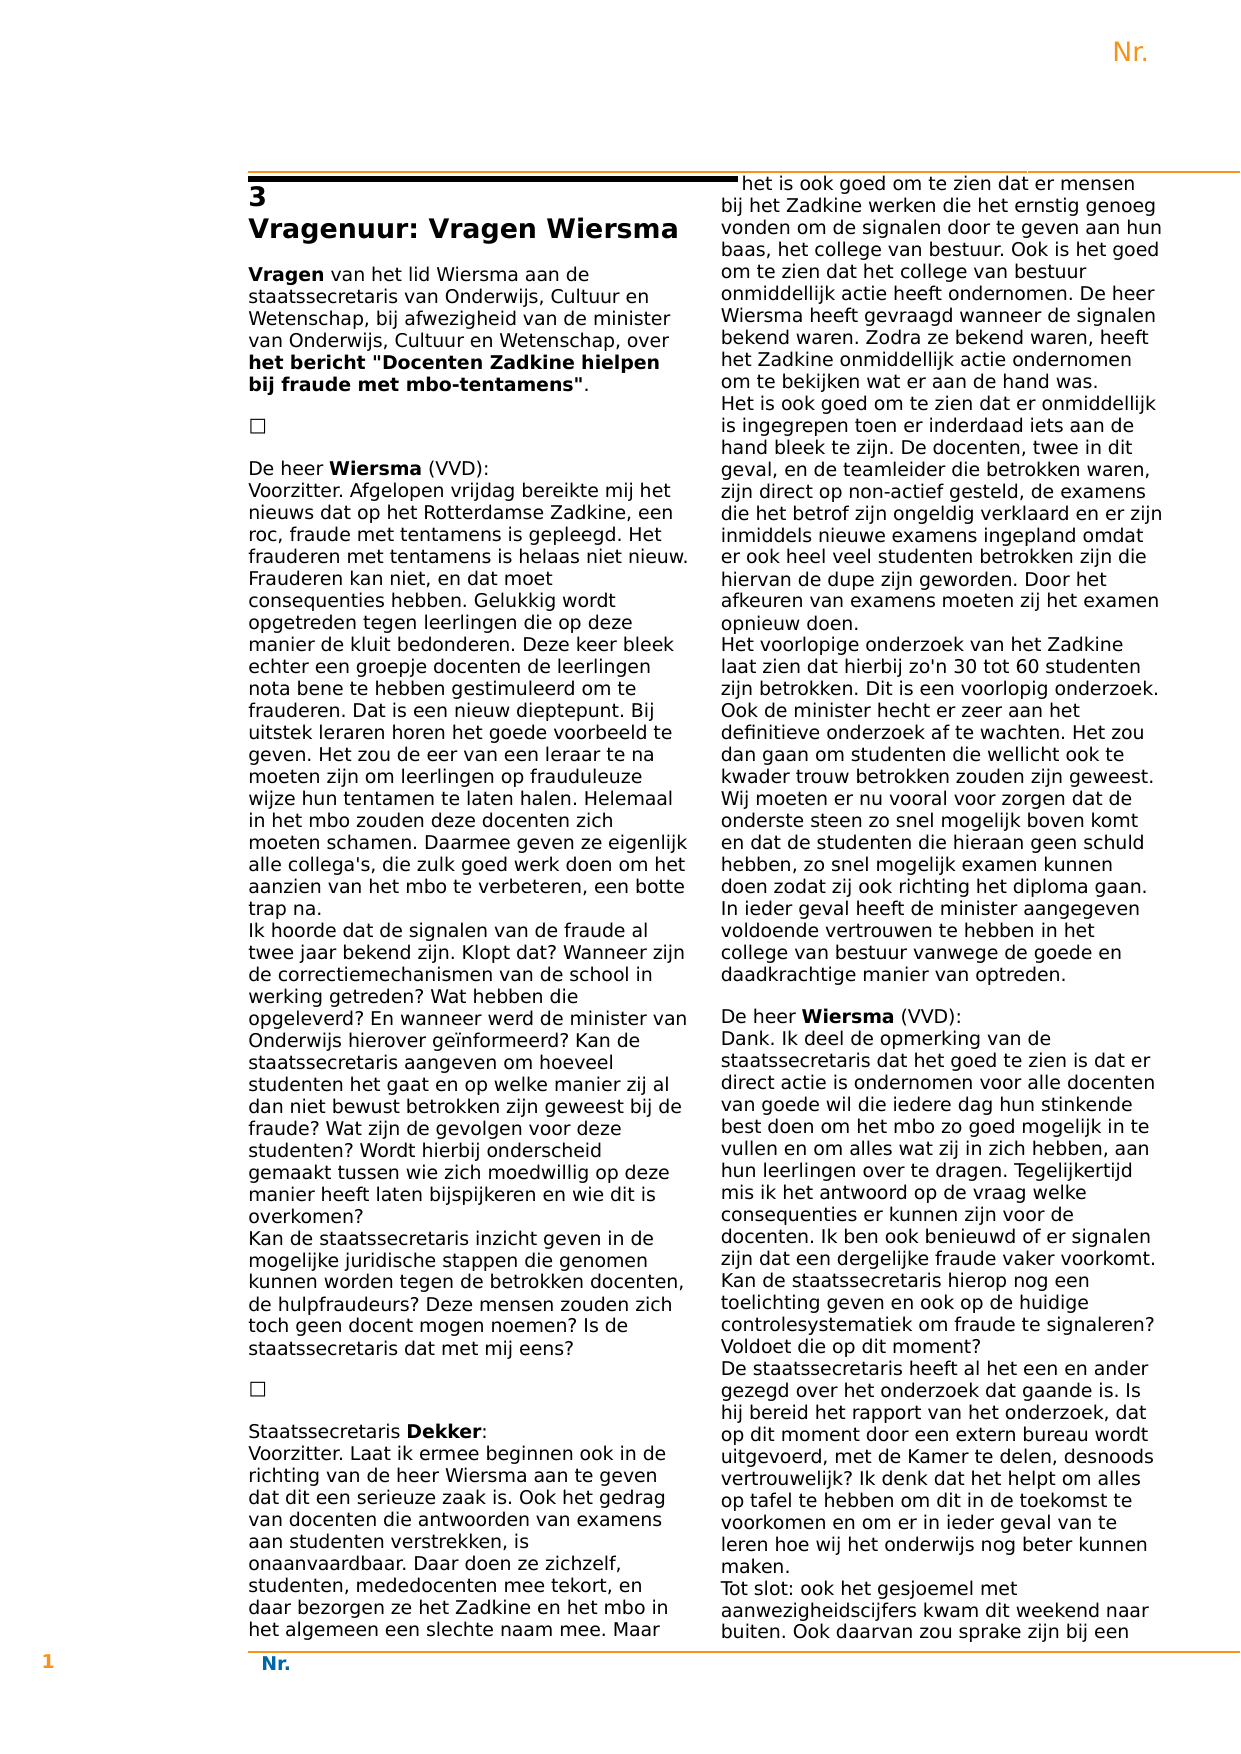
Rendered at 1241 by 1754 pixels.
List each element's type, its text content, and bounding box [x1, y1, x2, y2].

text De heer Wiersma (VVD): [721, 1006, 1163, 1028]
text ⬜ [248, 1379, 691, 1401]
text De staatssecretaris heeft al het een en ander gezegd over het onderzoek dat gaande is. Is hij bereid het rapport van het onderzoek, dat op dit moment door een extern bureau wordt uitgevoerd, met de Kamer te delen, desnoods vertrouwelijk? Ik denk dat het helpt om alles op tafel te hebben om dit in de toekomst te voorkomen en om er in ieder geval van te leren hoe wij het onderwijs nog beter kunnen maken. [721, 1358, 1163, 1577]
text het is ook goed om te zien dat er mensen bij het Zadkine werken die het ernstig genoeg vonden om de signalen door te geven aan hun baas, het college van bestuur. Ook is het goed om te zien dat het college van bestuur onmiddellijk actie heeft ondernomen. De heer Wiersma heeft gevraagd wanneer de signalen bekend waren. Zodra ze bekend waren, heeft het Zadkine onmiddellijk actie ondernomen om te bekijken wat er aan de hand was. [721, 173, 1163, 393]
text ⬜ [248, 416, 691, 438]
text Voorzitter. Afgelopen vrijdag bereikte mij het nieuws dat op het Rotterdamse Zadkine, een roc, fraude met tentamens is gepleegd. Het frauderen met tentamens is helaas niet nieuw. Frauderen kan niet, en dat moet consequenties hebben. Gelukkig wordt opgetreden tegen leerlingen die op deze manier de kluit bedonderen. Deze keer bleek echter een groepje docenten de leerlingen nota bene te hebben gestimuleerd om te frauderen. Dat is een nieuw dieptepunt. Bij uitstek leraren horen het goede voorbeeld te geven. Het zou de eer van een leraar te na moeten zijn om leerlingen op frauduleuze wijze hun tentamen te laten halen. Helemaal in het mbo zouden deze docenten zich moeten schamen. Daarmee geven ze eigenlijk alle collega's, die zulk goed werk doen om het aanzien van het mbo te verbeteren, een botte trap na. [248, 480, 691, 920]
text Het is ook goed om te zien dat er onmiddellijk is ingegrepen toen er inderdaad iets aan de hand bleek te zijn. De docenten, twee in dit geval, en de teamleider die betrokken waren, zijn direct op non-actief gesteld, de examens die het betrof zijn ongeldig verklaard en er zijn inmiddels nieuwe examens ingepland omdat er ook heel veel studenten betrokken zijn die hiervan de dupe zijn geworden. Door het afkeuren van examens moeten zij het examen opnieuw doen. [721, 393, 1163, 634]
text Tot slot: ook het gesjoemel met aanwezigheidscijfers kwam dit weekend naar buiten. Ook daarvan zou sprake zijn bij een [721, 1577, 1163, 1643]
text Kan de staatssecretaris inzicht geven in de mogelijke juridische stappen die genomen kunnen worden tegen de betrokken docenten, de hulpfraudeurs? Deze mensen zouden zich toch geen docent mogen noemen? Is de staatssecretaris dat met mij eens? [248, 1227, 691, 1359]
text Staatssecretaris Dekker: [248, 1421, 691, 1443]
text De heer Wiersma (VVD): [248, 458, 691, 480]
title 3 Vragenuur: Vragen Wiersma [248, 182, 691, 244]
text Ik hoorde dat de signalen van de fraude al twee jaar bekend zijn. Klopt dat? Wanneer zijn de correctiemechanismen van de school in werking getreden? Wat hebben die opgeleverd? En wanneer werd de minister van Onderwijs hierover geïnformeerd? Kan de staatssecretaris aangeven om hoeveel studenten het gaat en op welke manier zij al dan niet bewust betrokken zijn geweest bij de fraude? Wat zijn de gevolgen voor deze studenten? Wordt hierbij onderscheid gemaakt tussen wie zich moedwillig op deze manier heeft laten bijspijkeren en wie dit is overkomen? [248, 920, 691, 1227]
text Dank. Ik deel de opmerking van de staatssecretaris dat het goed te zien is dat er direct actie is ondernomen voor alle docenten van goede wil die iedere dag hun stinkende best doen om het mbo zo goed mogelijk in te vullen en om alles wat zij in zich hebben, aan hun leerlingen over te dragen. Tegelijkertijd mis ik het antwoord op de vraag welke consequenties er kunnen zijn voor de docenten. Ik ben ook benieuwd of er signalen zijn dat een dergelijke fraude vaker voorkomt. Kan de staatssecretaris hierop nog een toelichting geven en ook op de huidige controlesystematiek om fraude te signaleren? Voldoet die op dit moment? [721, 1028, 1163, 1358]
text Het voorlopige onderzoek van het Zadkine laat zien dat hierbij zo'n 30 tot 60 studenten zijn betrokken. Dit is een voorlopig onderzoek. Ook de minister hecht er zeer aan het definitieve onderzoek af te wachten. Het zou dan gaan om studenten die wellicht ook te kwader trouw betrokken zouden zijn geweest. Wij moeten er nu vooral voor zorgen dat de onderste steen zo snel mogelijk boven komt en dat de studenten die hieraan geen schuld hebben, zo snel mogelijk examen kunnen doen zodat zij ook richting het diploma gaan. [721, 634, 1163, 898]
text Vragen van het lid Wiersma aan de staatssecretaris van Onderwijs, Cultuur en Wetenschap, bij afwezigheid van de minister van Onderwijs, Cultuur en Wetenschap, over het bericht "Docenten Zadkine hielpen bij fraude met mbo-tentamens". [248, 264, 691, 396]
text Voorzitter. Laat ik ermee beginnen ook in de richting van de heer Wiersma aan te geven dat dit een serieuze zaak is. Ook het gedrag van docenten die antwoorden van examens aan studenten verstrekken, is onaanvaardbaar. Daar doen ze zichzelf, studenten, mededocenten mee tekort, en daar bezorgen ze het Zadkine en het mbo in het algemeen een slechte naam mee. Maar [248, 1443, 691, 1641]
text In ieder geval heeft de minister aangegeven voldoende vertrouwen te hebben in het college van bestuur vanwege de goede en daadkrachtige manier van optreden. [721, 898, 1163, 986]
